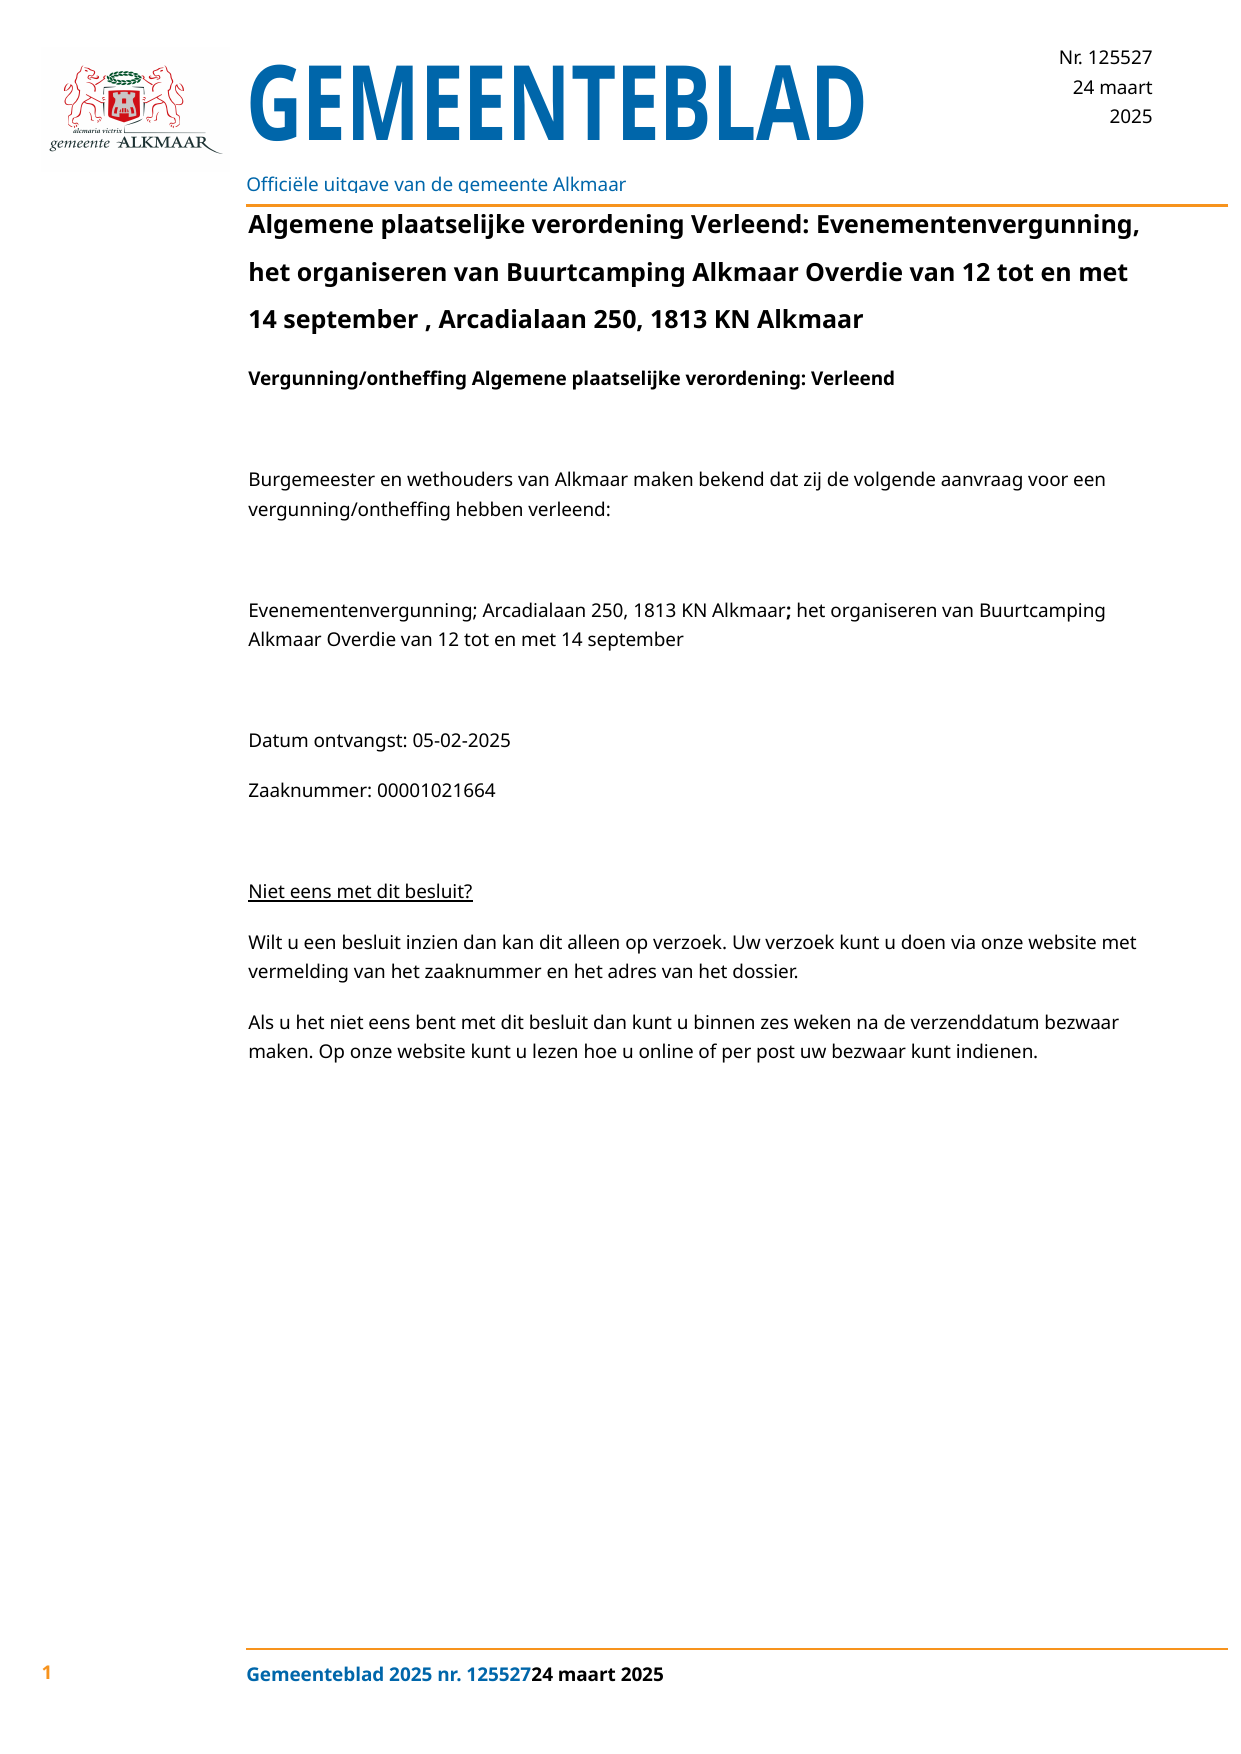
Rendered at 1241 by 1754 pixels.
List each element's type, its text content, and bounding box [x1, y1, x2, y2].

text Zaaknummer: 00001021664 [248, 778, 1152, 803]
text Datum ontvangst: 05-02-2025 [248, 727, 1152, 753]
text Niet eens met dit besluit? [248, 878, 1152, 904]
text Als u het niet eens bent met dit besluit dan kunt u binnen zes weken na de verzenddatum bezwaar maken. Op onze website kunt u lezen hoe u online of per post uw bezwaar kunt indienen. [248, 1009, 1152, 1064]
text Evenementenvergunning; Arcadialaan 250, 1813 KN Alkmaar; het organiseren van Buurtcamping Alkmaar Overdie van 12 tot en met 14 september [248, 597, 1152, 652]
text Wilt u een besluit inzien dan kan dit alleen op verzoek. Uw verzoek kunt u doen via onze website met vermelding van het zaaknummer en het adres van het dossier. [248, 929, 1152, 984]
text Vergunning/ontheffing Algemene plaatselijke verordening: Verleend [248, 366, 1152, 391]
picture [41, 47, 231, 172]
text Burgemeester en wethouders van Alkmaar maken bekend dat zij de volgende aanvraag voor een vergunning/ontheffing hebben verleend: [248, 466, 1152, 522]
text Algemene plaatselijke verordening Verleend: Evenementenvergunning, het organiseren van Buurtcamping Alkmaar Overdie van 12 tot en met 14 september , Arcadialaan 250, 1813 KN Alkmaar [248, 207, 1152, 336]
